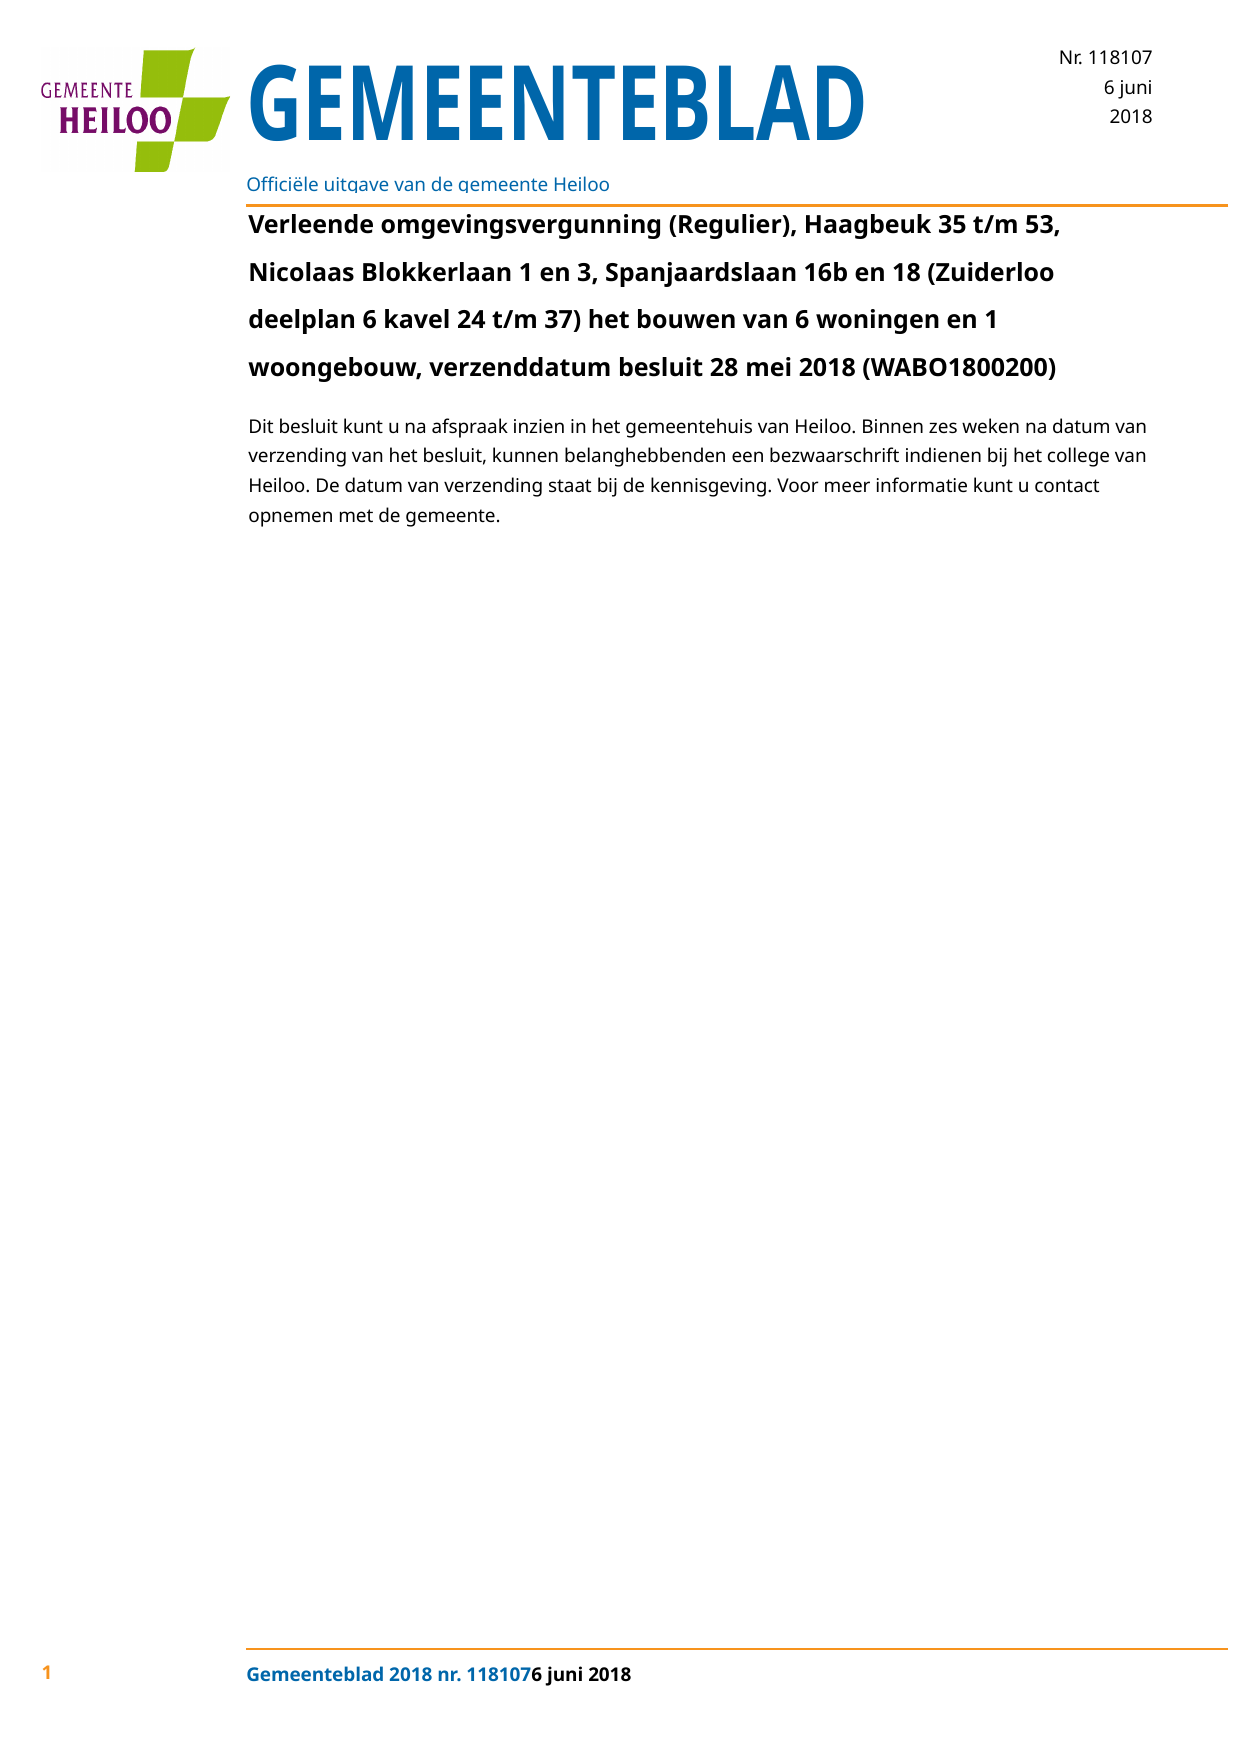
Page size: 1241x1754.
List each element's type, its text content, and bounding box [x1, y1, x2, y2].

picture [41, 47, 231, 172]
text Dit besluit kunt u na afspraak inzien in het gemeentehuis van Heiloo. Binnen zes weken na datum van verzending van het besluit, kunnen belanghebbenden een bezwaarschrift indienen bij het college van Heiloo. De datum van verzending staat bij de kennisgeving. Voor meer informatie kunt u contact opnemen met de gemeente. [248, 413, 1152, 528]
text Verleende omgevingsvergunning (Regulier), Haagbeuk 35 t/m 53, Nicolaas Blokkerlaan 1 en 3, Spanjaardslaan 16b en 18 (Zuiderloo deelplan 6 kavel 24 t/m 37) het bouwen van 6 woningen en 1 woongebouw, verzenddatum besluit 28 mei 2018 (WABO1800200) [248, 207, 1152, 384]
